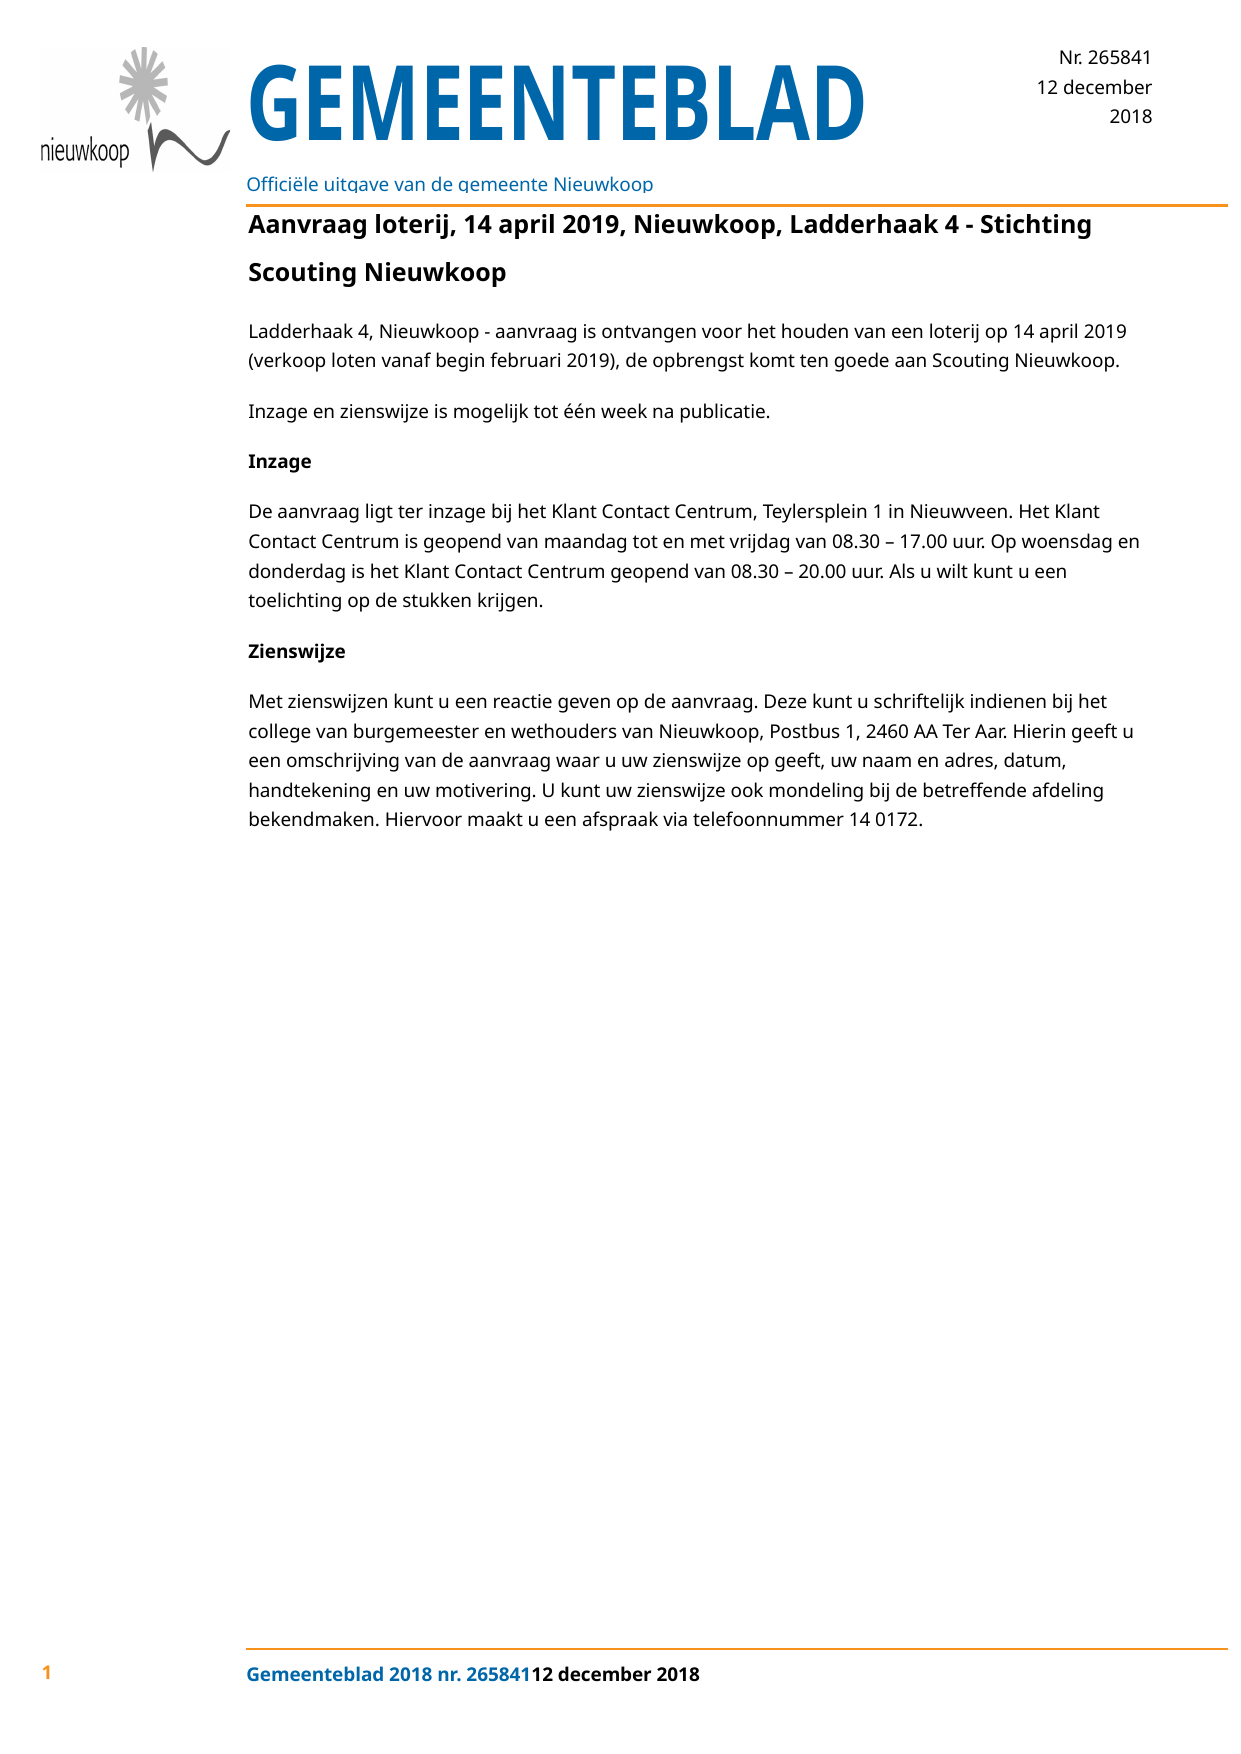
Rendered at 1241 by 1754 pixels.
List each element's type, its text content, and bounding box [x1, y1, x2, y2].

text Zienswijze [248, 638, 1152, 664]
text Inzage en zienswijze is mogelijk tot één week na publicatie. [248, 398, 1152, 424]
text Met zienswijzen kunt u een reactie geven op de aanvraag. Deze kunt u schriftelijk indienen bij het college van burgemeester en wethouders van Nieuwkoop, Postbus 1, 2460 AA Ter Aar. Hierin geeft u een omschrijving van de aanvraag waar u uw zienswijze op geeft, uw naam en adres, datum, handtekening en uw motivering. U kunt uw zienswijze ook mondeling bij de betreffende afdeling bekendmaken. Hiervoor maakt u een afspraak via telefoonnummer 14 0172. [248, 688, 1152, 832]
text Aanvraag loterij, 14 april 2019, Nieuwkoop, Ladderhaak 4 - Stichting Scouting Nieuwkoop [248, 207, 1152, 288]
text Inzage [248, 448, 1152, 474]
text Ladderhaak 4, Nieuwkoop - aanvraag is ontvangen voor het houden van een loterij op 14 april 2019 (verkoop loten vanaf begin februari 2019), de opbrengst komt ten goede aan Scouting Nieuwkoop. [248, 318, 1152, 373]
picture [41, 47, 231, 172]
text De aanvraag ligt ter inzage bij het Klant Contact Centrum, Teylersplein 1 in Nieuwveen. Het Klant Contact Centrum is geopend van maandag tot en met vrijdag van 08.30 – 17.00 uur. Op woensdag en donderdag is het Klant Contact Centrum geopend van 08.30 – 20.00 uur. Als u wilt kunt u een toelichting op de stukken krijgen. [248, 499, 1152, 613]
